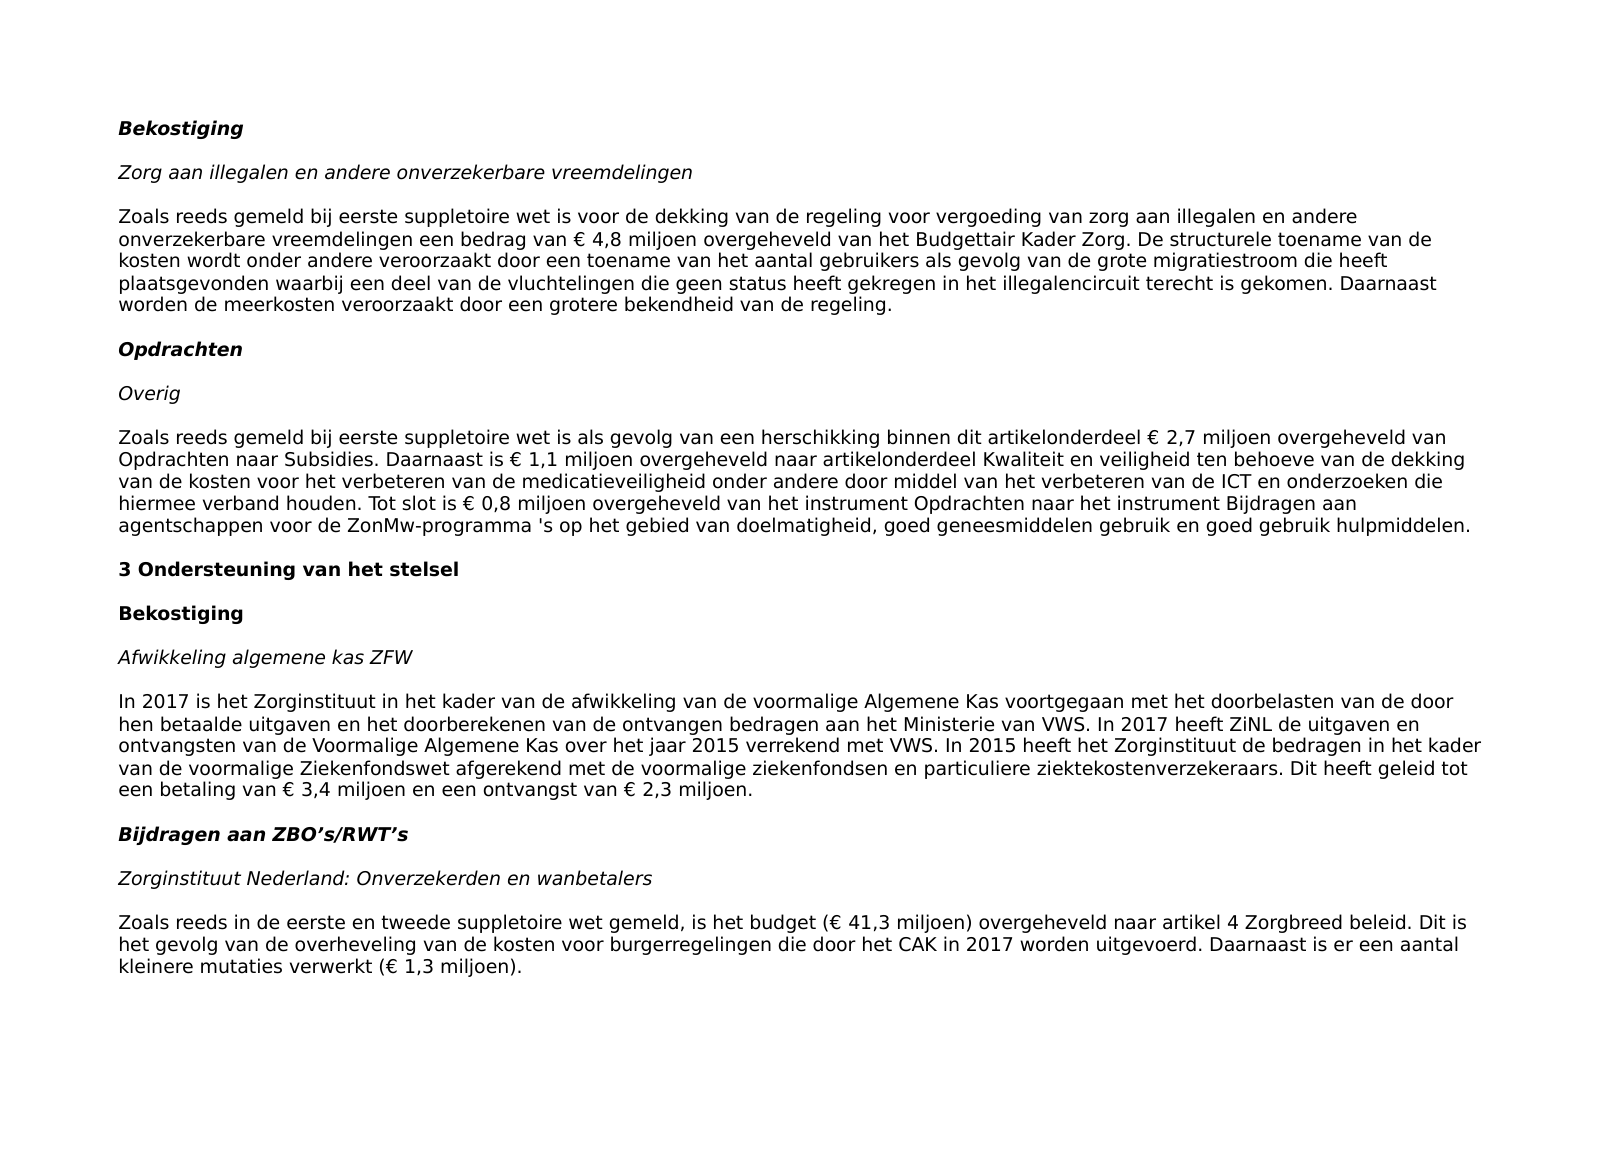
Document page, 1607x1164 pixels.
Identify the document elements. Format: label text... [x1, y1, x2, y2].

subtitle Overig [118, 383, 1488, 405]
subtitle Opdrachten [118, 338, 1488, 361]
subtitle Zorg aan illegalen en andere onverzekerbare vreemdelingen [118, 162, 1488, 184]
subtitle Bijdragen aan ZBO’s/RWT’s [118, 823, 1488, 846]
text Zoals reeds in de eerste en tweede suppletoire wet gemeld, is het budget (€ 41,3 miljoen) overgeheveld naar artikel 4 Zorgbreed beleid. Dit is het gevolg van de overheveling van de kosten voor burgerregelingen die door het CAK in 2017 worden uitgevoerd. Daarnaast is er een aantal kleinere mutaties verwerkt (€ 1,3 miljoen). [118, 912, 1488, 978]
text In 2017 is het Zorginstituut in het kader van de afwikkeling van de voormalige Algemene Kas voortgegaan met het doorbelasten van de door hen betaalde uitgaven en het doorberekenen van de ontvangen bedragen aan het Ministerie van VWS. In 2017 heeft ZiNL de uitgaven en ontvangsten van de Voormalige Algemene Kas over het jaar 2015 verrekend met VWS. In 2015 heeft het Zorginstituut de bedragen in het kader van de voormalige Ziekenfondswet afgerekend met de voormalige ziekenfondsen en particuliere ziektekostenverzekeraars. Dit heeft geleid tot een betaling van € 3,4 miljoen en een ontvangst van € 2,3 miljoen. [118, 691, 1488, 801]
subtitle Bekostiging [118, 118, 1488, 140]
subtitle Afwikkeling algemene kas ZFW [118, 647, 1488, 669]
subtitle Bekostiging [118, 603, 1488, 625]
subtitle 3 Ondersteuning van het stelsel [118, 559, 1488, 581]
text Zoals reeds gemeld bij eerste suppletoire wet is voor de dekking van de regeling voor vergoeding van zorg aan illegalen en andere onverzekerbare vreemdelingen een bedrag van € 4,8 miljoen overgeheveld van het Budgettair Kader Zorg. De structurele toename van de kosten wordt onder andere veroorzaakt door een toename van het aantal gebruikers als gevolg van de grote migratiestroom die heeft plaatsgevonden waarbij een deel van de vluchtelingen die geen status heeft gekregen in het illegalencircuit terecht is gekomen. Daarnaast worden de meerkosten veroorzaakt door een grotere bekendheid van de regeling. [118, 206, 1488, 316]
subtitle Zorginstituut Nederland: Onverzekerden en wanbetalers [118, 868, 1488, 890]
text Zoals reeds gemeld bij eerste suppletoire wet is als gevolg van een herschikking binnen dit artikelonderdeel € 2,7 miljoen overgeheveld van Opdrachten naar Subsidies. Daarnaast is € 1,1 miljoen overgeheveld naar artikelonderdeel Kwaliteit en veiligheid ten behoeve van de dekking van de kosten voor het verbeteren van de medicatieveiligheid onder andere door middel van het verbeteren van de ICT en onderzoeken die hiermee verband houden. Tot slot is € 0,8 miljoen overgeheveld van het instrument Opdrachten naar het instrument Bijdragen aan agentschappen voor de ZonMw-programma 's op het gebied van doelmatigheid, goed geneesmiddelen gebruik en goed gebruik hulpmiddelen. [118, 427, 1488, 537]
